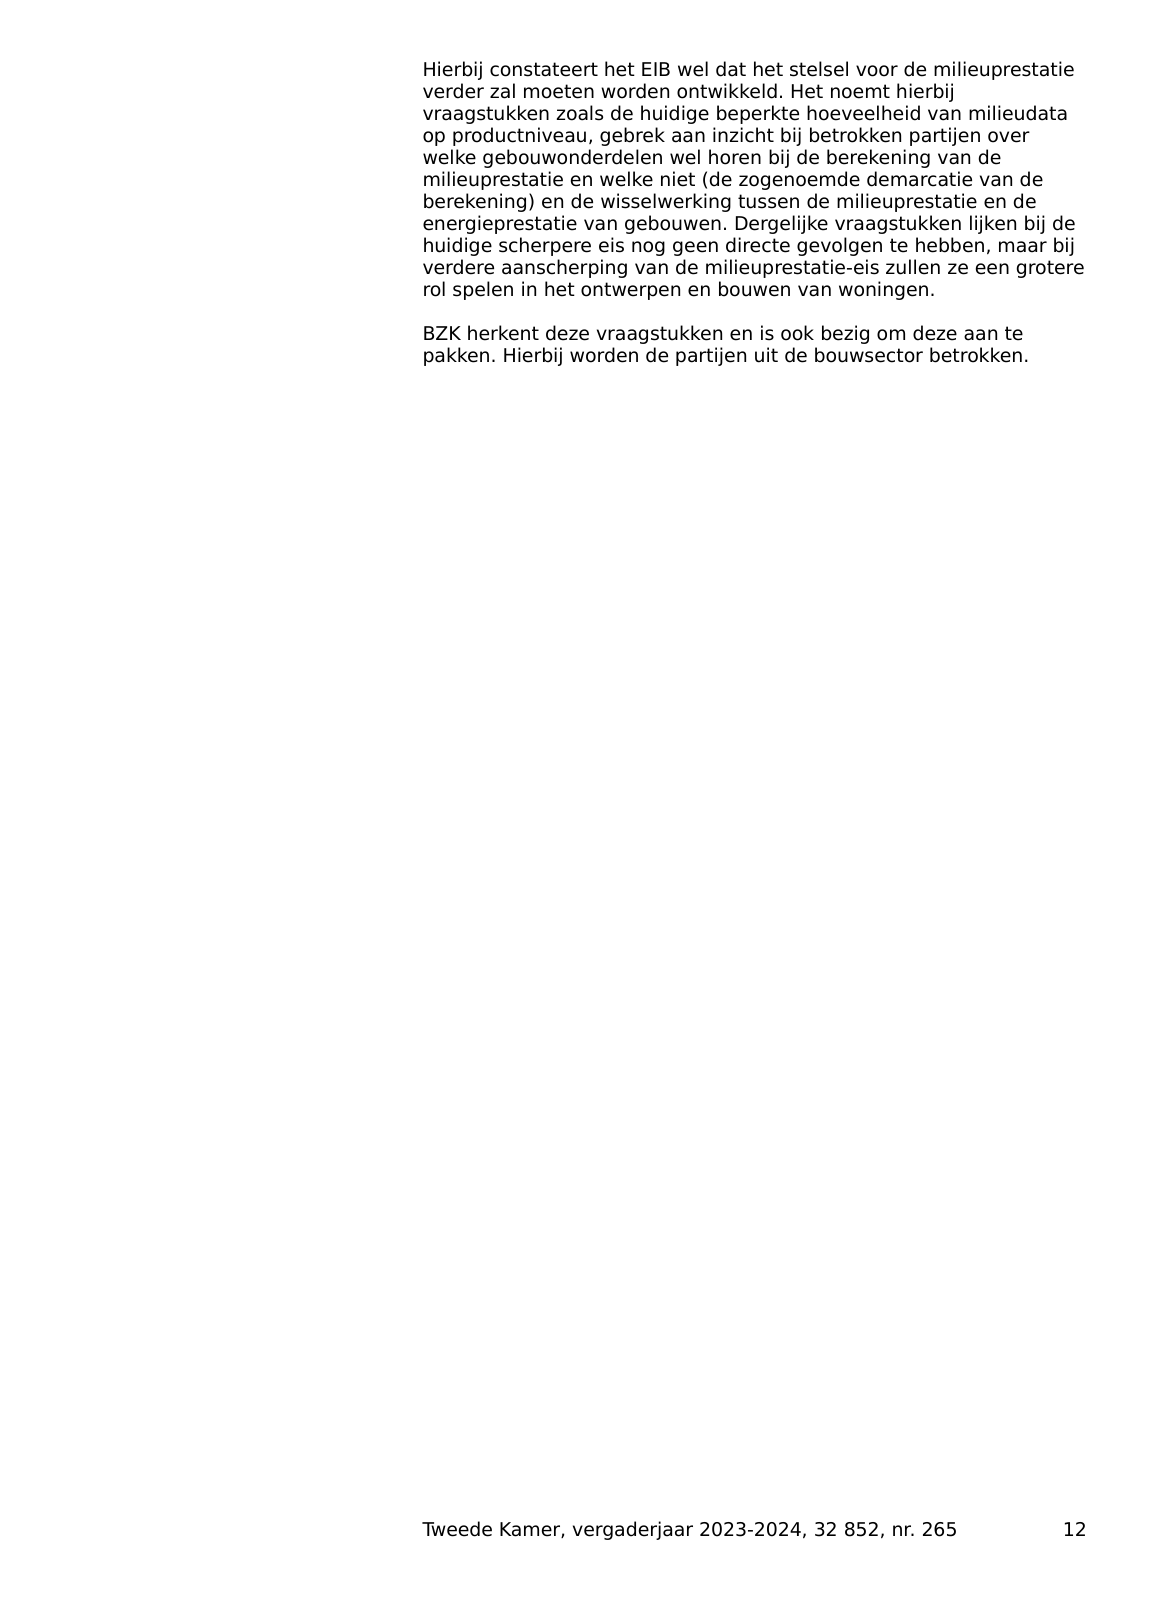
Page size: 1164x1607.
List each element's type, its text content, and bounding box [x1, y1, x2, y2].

text BZK herkent deze vraagstukken en is ook bezig om deze aan te pakken. Hierbij worden de partijen uit de bouwsector betrokken. [422, 323, 1087, 367]
text Hierbij constateert het EIB wel dat het stelsel voor de milieuprestatie verder zal moeten worden ontwikkeld. Het noemt hierbij vraagstukken zoals de huidige beperkte hoeveelheid van milieudata op productniveau, gebrek aan inzicht bij betrokken partijen over welke gebouwonderdelen wel horen bij de berekening van de milieuprestatie en welke niet (de zogenoemde demarcatie van de berekening) en de wisselwerking tussen de milieuprestatie en de energieprestatie van gebouwen. Dergelijke vraagstukken lijken bij de huidige scherpere eis nog geen directe gevolgen te hebben, maar bij verdere aanscherping van de milieuprestatie-eis zullen ze een grotere rol spelen in het ontwerpen en bouwen van woningen. [422, 59, 1087, 301]
